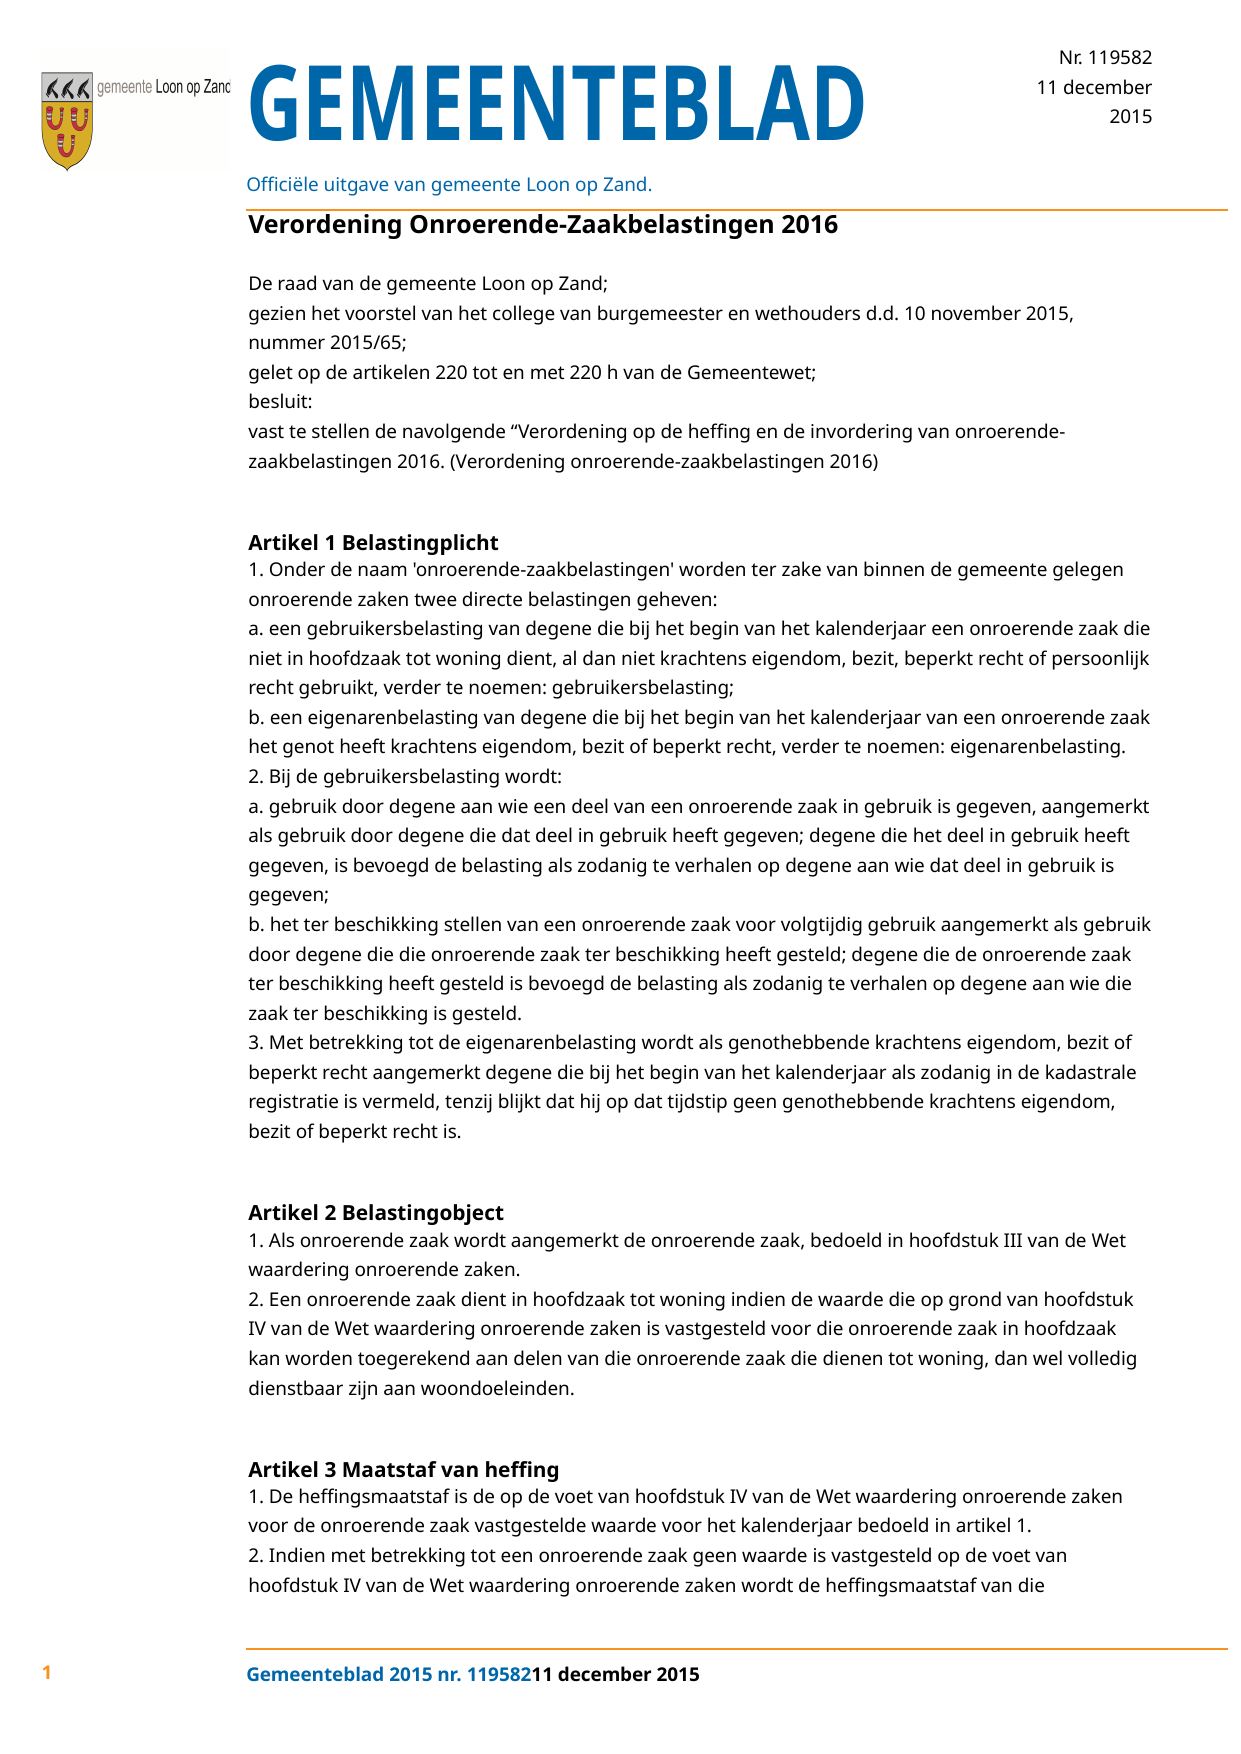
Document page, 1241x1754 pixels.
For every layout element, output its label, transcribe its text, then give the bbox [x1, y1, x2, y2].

text besluit: [248, 389, 1152, 414]
text 1. Als onroerende zaak wordt aangemerkt de onroerende zaak, bedoeld in hoofdstuk III van de Wet waardering onroerende zaken. [248, 1227, 1152, 1282]
text vast te stellen de navolgende “Verordening op de heffing en de invordering van onroerende-zaakbelastingen 2016. (Verordening onroerende-zaakbelastingen 2016) [248, 418, 1152, 473]
text a. een gebruikersbelasting van degene die bij het begin van het kalenderjaar een onroerende zaak die niet in hoofdzaak tot woning dient, al dan niet krachtens eigendom, bezit, beperkt recht of persoonlijk recht gebruikt, verder te noemen: gebruikersbelasting; [248, 615, 1152, 700]
text 3. Met betrekking tot de eigenarenbelasting wordt als genothebbende krachtens eigendom, bezit of beperkt recht aangemerkt degene die bij het begin van het kalenderjaar als zodanig in de kadastrale registratie is vermeld, tenzij blijkt dat hij op dat tijdstip geen genothebbende krachtens eigendom, bezit of beperkt recht is. [248, 1029, 1152, 1144]
text b. het ter beschikking stellen van een onroerende zaak voor volgtijdig gebruik aangemerkt als gebruik door degene die die onroerende zaak ter beschikking heeft gesteld; degene die de onroerende zaak ter beschikking heeft gesteld is bevoegd de belasting als zodanig te verhalen op degene aan wie die zaak ter beschikking is gesteld. [248, 911, 1152, 1026]
text 1. Onder de naam 'onroerende-zaakbelastingen' worden ter zake van binnen de gemeente gelegen onroerende zaken twee directe belastingen geheven: [248, 556, 1152, 612]
text b. een eigenarenbelasting van degene die bij het begin van het kalenderjaar van een onroerende zaak het genot heeft krachtens eigendom, bezit of beperkt recht, verder te noemen: eigenarenbelasting. [248, 704, 1152, 759]
text Artikel 2 Belastingobject [248, 1198, 1152, 1227]
text gelet op de artikelen 220 tot en met 220 h van de Gemeentewet; [248, 359, 1152, 385]
text 1. De heffingsmaatstaf is de op de voet van hoofdstuk IV van de Wet waardering onroerende zaken voor de onroerende zaak vastgestelde waarde voor het kalenderjaar bedoeld in artikel 1. [248, 1483, 1152, 1538]
text Verordening Onroerende-Zaakbelastingen 2016 [248, 211, 1152, 241]
text Artikel 1 Belastingplicht [248, 528, 1152, 556]
text a. gebruik door degene aan wie een deel van een onroerende zaak in gebruik is gegeven, aangemerkt als gebruik door degene die dat deel in gebruik heeft gegeven; degene die het deel in gebruik heeft gegeven, is bevoegd de belasting als zodanig te verhalen op degene aan wie dat deel in gebruik is gegeven; [248, 793, 1152, 907]
text nummer 2015/65; [248, 329, 1152, 355]
text De raad van de gemeente Loon op Zand; [248, 270, 1152, 296]
text Artikel 3 Maatstaf van heffing [248, 1455, 1152, 1483]
text 2. Een onroerende zaak dient in hoofdzaak tot woning indien de waarde die op grond van hoofdstuk IV van de Wet waardering onroerende zaken is vastgesteld voor die onroerende zaak in hoofdzaak kan worden toegerekend aan delen van die onroerende zaak die dienen tot woning, dan wel volledig dienstbaar zijn aan woondoeleinden. [248, 1286, 1152, 1400]
picture [41, 47, 231, 172]
text 2. Indien met betrekking tot een onroerende zaak geen waarde is vastgesteld op de voet van hoofdstuk IV van de Wet waardering onroerende zaken wordt de heffingsmaatstaf van die [248, 1542, 1152, 1598]
text gezien het voorstel van het college van burgemeester en wethouders d.d. 10 november 2015, [248, 300, 1152, 326]
text 2. Bij de gebruikersbelasting wordt: [248, 763, 1152, 789]
